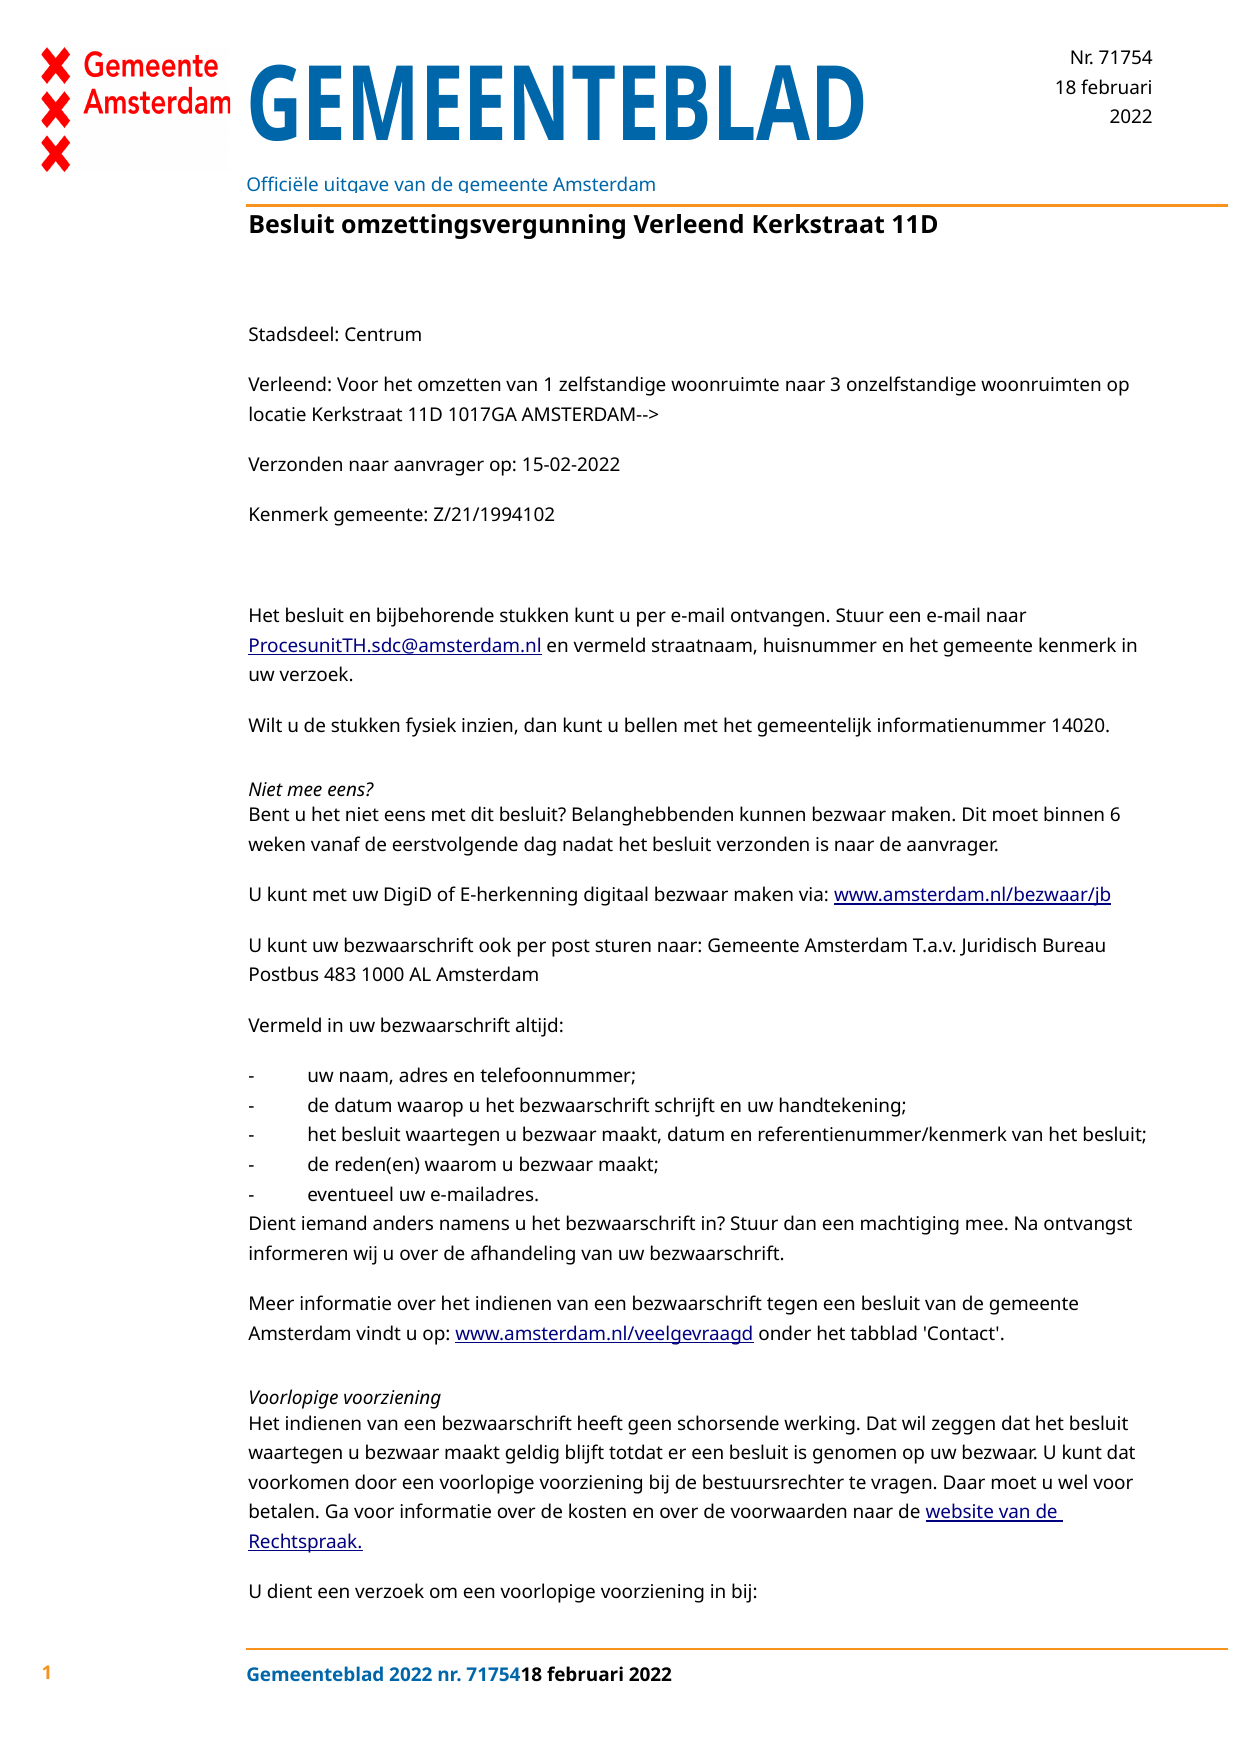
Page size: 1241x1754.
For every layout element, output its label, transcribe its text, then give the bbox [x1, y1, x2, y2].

picture [41, 47, 231, 172]
text Het indienen van een bezwaarschrift heeft geen schorsende werking. Dat wil zeggen dat het besluit waartegen u bezwaar maakt geldig blijft totdat er een besluit is genomen op uw bezwaar. U kunt dat voorkomen door een voorlopige voorziening bij de bestuursrechter te vragen. Daar moet u wel voor betalen. Ga voor informatie over de kosten en over de voorwaarden naar de website van de Rechtspraak. [248, 1410, 1152, 1554]
text Stadsdeel: Centrum [248, 321, 1152, 346]
text Kenmerk gemeente: Z/21/1994102 [248, 502, 1152, 527]
list de datum waarop u het bezwaarschrift schrijft en uw handtekening; [248, 1092, 1152, 1118]
text Bent u het niet eens met dit besluit? Belanghebbenden kunnen bezwaar maken. Dit moet binnen 6 weken vanaf de eerstvolgende dag nadat het besluit verzonden is naar de aanvrager. [248, 802, 1152, 857]
text Vermeld in uw bezwaarschrift altijd: [248, 1012, 1152, 1038]
text Verzonden naar aanvrager op: 15-02-2022 [248, 451, 1152, 477]
list het besluit waartegen u bezwaar maakt, datum en referentienummer/kenmerk van het besluit; [248, 1122, 1152, 1147]
text Meer informatie over het indienen van een bezwaarschrift tegen een besluit van de gemeente Amsterdam vindt u op: www.amsterdam.nl/veelgevraagd onder het tabblad 'Contact'. [248, 1290, 1152, 1346]
text U kunt met uw DigiD of E-herkenning digitaal bezwaar maken via: www.amsterdam.nl/bezwaar/jb [248, 882, 1152, 907]
text U kunt uw bezwaarschrift ook per post sturen naar: Gemeente Amsterdam T.a.v. Juridisch Bureau Postbus 483 1000 AL Amsterdam [248, 932, 1152, 987]
list uw naam, adres en telefoonnummer; [248, 1062, 1152, 1088]
text Dient iemand anders namens u het bezwaarschrift in? Stuur dan een machtiging mee. Na ontvangst informeren wij u over de afhandeling van uw bezwaarschrift. [248, 1210, 1152, 1266]
text Het besluit en bijbehorende stukken kunt u per e-mail ontvangen. Stuur een e-mail naar ProcesunitTH.sdc@amsterdam.nl en vermeld straatnaam, huisnummer en het gemeente kenmerk in uw verzoek. [248, 602, 1152, 687]
text Wilt u de stukken fysiek inzien, dan kunt u bellen met het gemeentelijk informatienummer 14020. [248, 712, 1152, 738]
text Verleend: Voor het omzetten van 1 zelfstandige woonruimte naar 3 onzelfstandige woonruimten op locatie Kerkstraat 11D 1017GA AMSTERDAM--> [248, 371, 1152, 426]
list de reden(en) waarom u bezwaar maakt; [248, 1151, 1152, 1177]
text Besluit omzettingsvergunning Verleend Kerkstraat 11D [248, 207, 1152, 241]
text Voorlopige voorziening [248, 1384, 1152, 1410]
list eventueel uw e-mailadres. [248, 1181, 1152, 1207]
text U dient een verzoek om een voorlopige voorziening in bij: [248, 1578, 1152, 1604]
text Niet mee eens? [248, 776, 1152, 802]
